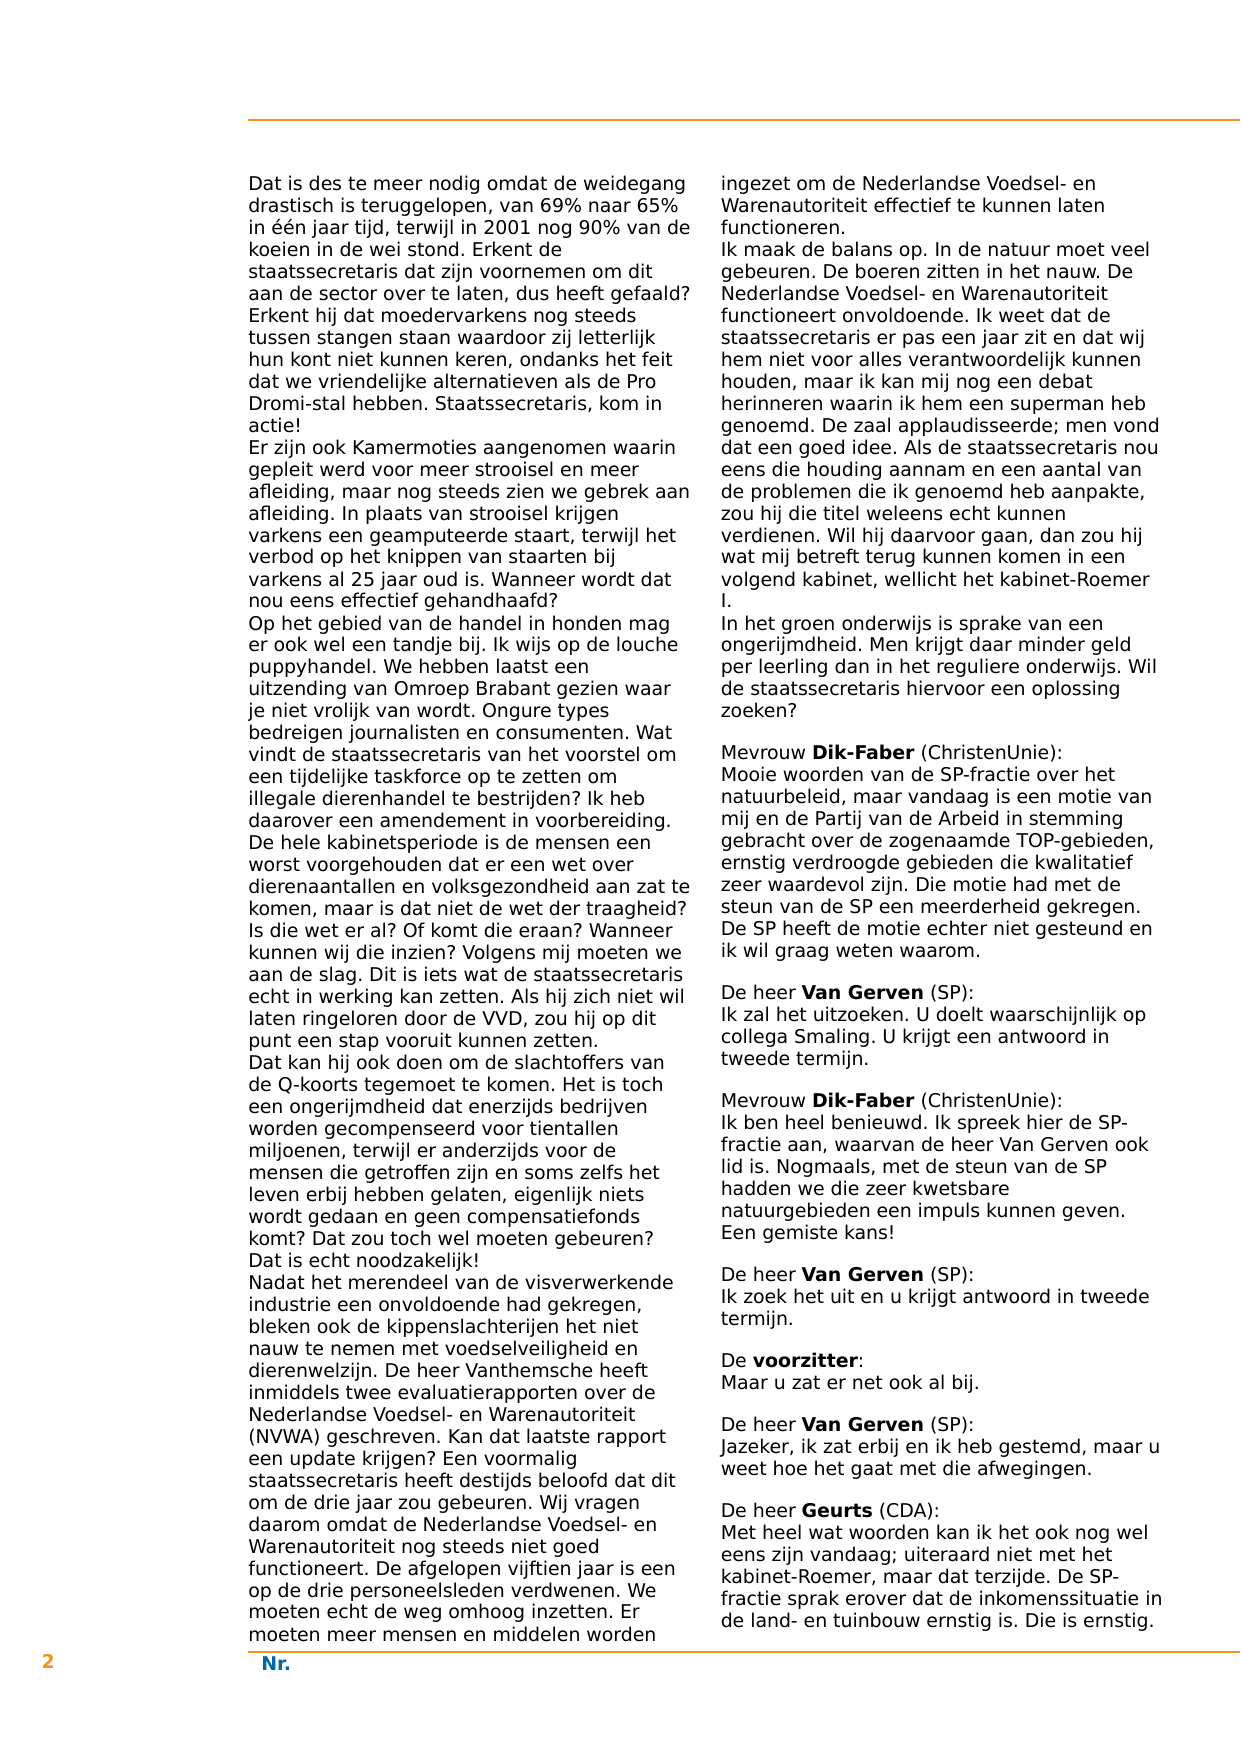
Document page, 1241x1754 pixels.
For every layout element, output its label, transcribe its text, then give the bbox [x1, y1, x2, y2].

text Ik ben heel benieuwd. Ik spreek hier de SP-fractie aan, waarvan de heer Van Gerven ook lid is. Nogmaals, met de steun van de SP hadden we die zeer kwetsbare natuurgebieden een impuls kunnen geven. Een gemiste kans! [721, 1112, 1163, 1244]
text In het groen onderwijs is sprake van een ongerijmdheid. Men krijgt daar minder geld per leerling dan in het reguliere onderwijs. Wil de staatssecretaris hiervoor een oplossing zoeken? [721, 612, 1163, 722]
text Ik zoek het uit en u krijgt antwoord in tweede termijn. [721, 1286, 1163, 1330]
text Met heel wat woorden kan ik het ook nog wel eens zijn vandaag; uiteraard niet met het kabinet-Roemer, maar dat terzijde. De SP-fractie sprak erover dat de inkomenssituatie in de land- en tuinbouw ernstig is. Die is ernstig. [721, 1522, 1163, 1632]
text Op het gebied van de handel in honden mag er ook wel een tandje bij. Ik wijs op de louche puppyhandel. We hebben laatst een uitzending van Omroep Brabant gezien waar je niet vrolijk van wordt. Ongure types bedreigen journalisten en consumenten. Wat vindt de staatssecretaris van het voorstel om een tijdelijke taskforce op te zetten om illegale dierenhandel te bestrijden? Ik heb daarover een amendement in voorbereiding. [248, 612, 691, 832]
text Ik maak de balans op. In de natuur moet veel gebeuren. De boeren zitten in het nauw. De Nederlandse Voedsel- en Warenautoriteit functioneert onvoldoende. Ik weet dat de staatssecretaris er pas een jaar zit en dat wij hem niet voor alles verantwoordelijk kunnen houden, maar ik kan mij nog een debat herinneren waarin ik hem een superman heb genoemd. De zaal applaudisseerde; men vond dat een goed idee. Als de staatssecretaris nou eens die houding aannam en een aantal van de problemen die ik genoemd heb aanpakte, zou hij die titel weleens echt kunnen verdienen. Wil hij daarvoor gaan, dan zou hij wat mij betreft terug kunnen komen in een volgend kabinet, wellicht het kabinet-Roemer I. [721, 239, 1163, 612]
text De heer Van Gerven (SP): [721, 1264, 1163, 1286]
text De heer Van Gerven (SP): [721, 1414, 1163, 1436]
text De voorzitter: [721, 1350, 1163, 1372]
text De hele kabinetsperiode is de mensen een worst voorgehouden dat er een wet over dierenaantallen en volksgezondheid aan zat te komen, maar is dat niet de wet der traagheid? Is die wet er al? Of komt die eraan? Wanneer kunnen wij die inzien? Volgens mij moeten we aan de slag. Dit is iets wat de staatssecretaris echt in werking kan zetten. Als hij zich niet wil laten ringeloren door de VVD, zou hij op dit punt een stap vooruit kunnen zetten. [248, 832, 691, 1052]
text Ik zal het uitzoeken. U doelt waarschijnlijk op collega Smaling. U krijgt een antwoord in tweede termijn. [721, 1004, 1163, 1070]
text Er zijn ook Kamermoties aangenomen waarin gepleit werd voor meer strooisel en meer afleiding, maar nog steeds zien we gebrek aan afleiding. In plaats van strooisel krijgen varkens een geamputeerde staart, terwijl het verbod op het knippen van staarten bij varkens al 25 jaar oud is. Wanneer wordt dat nou eens effectief gehandhaafd? [248, 437, 691, 612]
text Jazeker, ik zat erbij en ik heb gestemd, maar u weet hoe het gaat met die afwegingen. [721, 1436, 1163, 1480]
text De heer Van Gerven (SP): [721, 982, 1163, 1004]
text De heer Geurts (CDA): [721, 1500, 1163, 1522]
text Mevrouw Dik-Faber (ChristenUnie): [721, 742, 1163, 764]
text Dat kan hij ook doen om de slachtoffers van de Q-koorts tegemoet te komen. Het is toch een ongerijmdheid dat enerzijds bedrijven worden gecompenseerd voor tientallen miljoenen, terwijl er anderzijds voor de mensen die getroffen zijn en soms zelfs het leven erbij hebben gelaten, eigenlijk niets wordt gedaan en geen compensatiefonds komt? Dat zou toch wel moeten gebeuren? Dat is echt noodzakelijk! [248, 1052, 691, 1272]
text Dat is des te meer nodig omdat de weidegang drastisch is teruggelopen, van 69% naar 65% in één jaar tijd, terwijl in 2001 nog 90% van de koeien in de wei stond. Erkent de staatssecretaris dat zijn voornemen om dit aan de sector over te laten, dus heeft gefaald? Erkent hij dat moedervarkens nog steeds tussen stangen staan waardoor zij letterlijk hun kont niet kunnen keren, ondanks het feit dat we vriendelijke alternatieven als de Pro Dromi-stal hebben. Staatssecretaris, kom in actie! [248, 173, 691, 437]
text Mevrouw Dik-Faber (ChristenUnie): [721, 1090, 1163, 1112]
text ingezet om de Nederlandse Voedsel- en Warenautoriteit effectief te kunnen laten functioneren. [721, 173, 1163, 239]
text Nadat het merendeel van de visverwerkende industrie een onvoldoende had gekregen, bleken ook de kippenslachterijen het niet nauw te nemen met voedselveiligheid en dierenwelzijn. De heer Vanthemsche heeft inmiddels twee evaluatierapporten over de Nederlandse Voedsel- en Warenautoriteit (NVWA) geschreven. Kan dat laatste rapport een update krijgen? Een voormalig staatssecretaris heeft destijds beloofd dat dit om de drie jaar zou gebeuren. Wij vragen daarom omdat de Nederlandse Voedsel- en Warenautoriteit nog steeds niet goed functioneert. De afgelopen vijftien jaar is een op de drie personeelsleden verdwenen. We moeten echt de weg omhoog inzetten. Er moeten meer mensen en middelen worden [248, 1272, 691, 1645]
text Maar u zat er net ook al bij. [721, 1372, 1163, 1394]
text Mooie woorden van de SP-fractie over het natuurbeleid, maar vandaag is een motie van mij en de Partij van de Arbeid in stemming gebracht over de zogenaamde TOP-gebieden, ernstig verdroogde gebieden die kwalitatief zeer waardevol zijn. Die motie had met de steun van de SP een meerderheid gekregen. De SP heeft de motie echter niet gesteund en ik wil graag weten waarom. [721, 764, 1163, 962]
